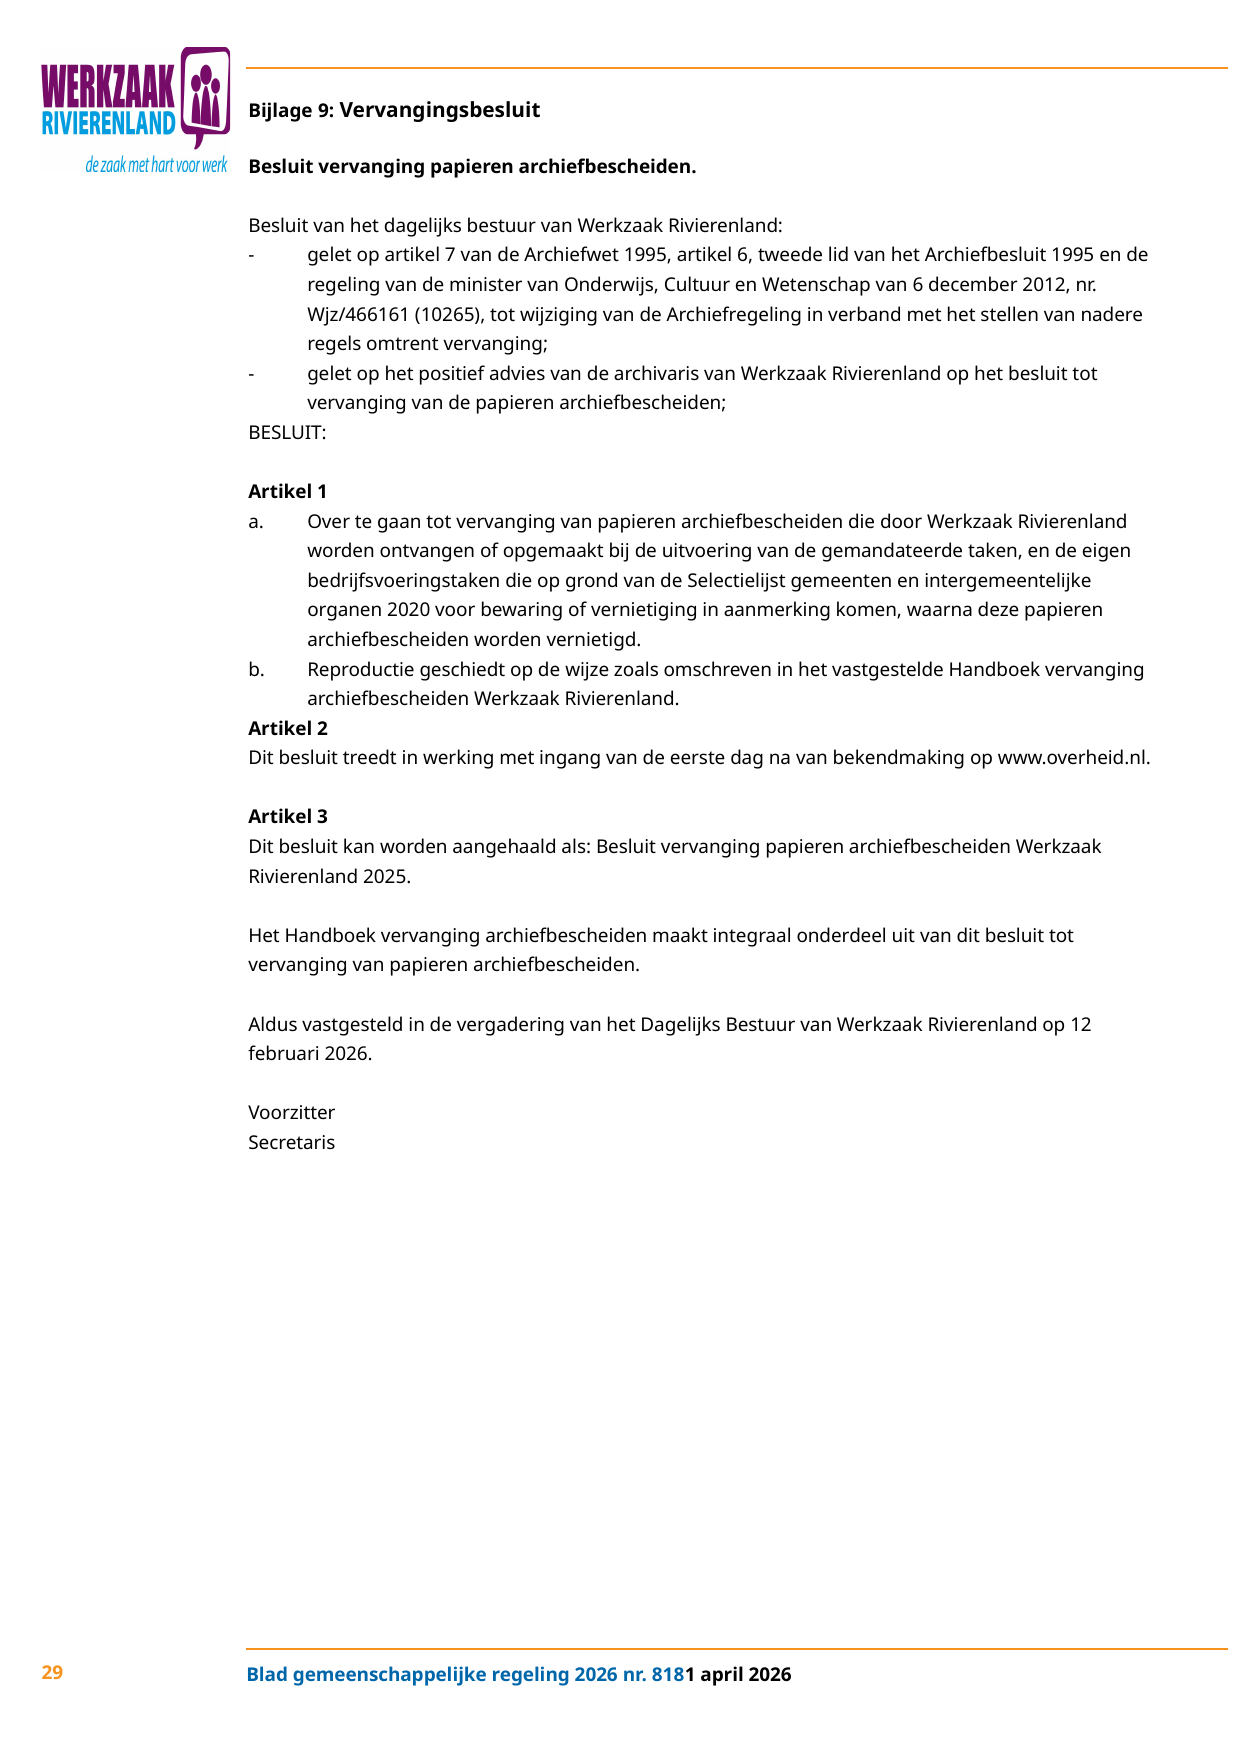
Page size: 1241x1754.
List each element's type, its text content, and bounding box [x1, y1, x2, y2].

text Bijlage 9: Vervangingsbesluit [248, 95, 1152, 123]
list Over te gaan tot vervanging van papieren archiefbescheiden die door Werkzaak Rivierenland worden ontvangen of opgemaakt bij de uitvoering van de gemandateerde taken, en de eigen bedrijfsvoeringstaken die op grond van de Selectielijst gemeenten en intergemeentelijke organen 2020 voor bewaring of vernietiging in aanmerking komen, waarna deze papieren archiefbescheiden worden vernietigd. [248, 508, 1152, 652]
list gelet op het positief advies van de archivaris van Werkzaak Rivierenland op het besluit tot vervanging van de papieren archiefbescheiden; [248, 360, 1152, 415]
text Besluit van het dagelijks bestuur van Werkzaak Rivierenland: [248, 212, 1152, 238]
picture [41, 47, 231, 172]
text Artikel 3 [248, 804, 1152, 829]
text Secretaris [248, 1129, 1152, 1155]
text Dit besluit treedt in werking met ingang van de eerste dag na van bekendmaking op www.overheid.nl. [248, 744, 1152, 770]
list Reproductie geschiedt op de wijze zoals omschreven in het vastgestelde Handboek vervanging archiefbescheiden Werkzaak Rivierenland. [248, 656, 1152, 711]
text Artikel 2 [248, 715, 1152, 741]
text Artikel 1 [248, 478, 1152, 504]
text Besluit vervanging papieren archiefbescheiden. [248, 153, 1152, 179]
text Dit besluit kan worden aangehaald als: Besluit vervanging papieren archiefbescheiden Werkzaak Rivierenland 2025. [248, 833, 1152, 889]
text BESLUIT: [248, 419, 1152, 445]
list gelet op artikel 7 van de Archiefwet 1995, artikel 6, tweede lid van het Archiefbesluit 1995 en de regeling van de minister van Onderwijs, Cultuur en Wetenschap van 6 december 2012, nr. Wjz/466161 (10265), tot wijziging van de Archiefregeling in verband met het stellen van nadere regels omtrent vervanging; [248, 242, 1152, 356]
text Voorzitter [248, 1099, 1152, 1125]
text Het Handboek vervanging archiefbescheiden maakt integraal onderdeel uit van dit besluit tot vervanging van papieren archiefbescheiden. [248, 922, 1152, 977]
text Aldus vastgesteld in de vergadering van het Dagelijks Bestuur van Werkzaak Rivierenland op 12 februari 2026. [248, 1011, 1152, 1066]
